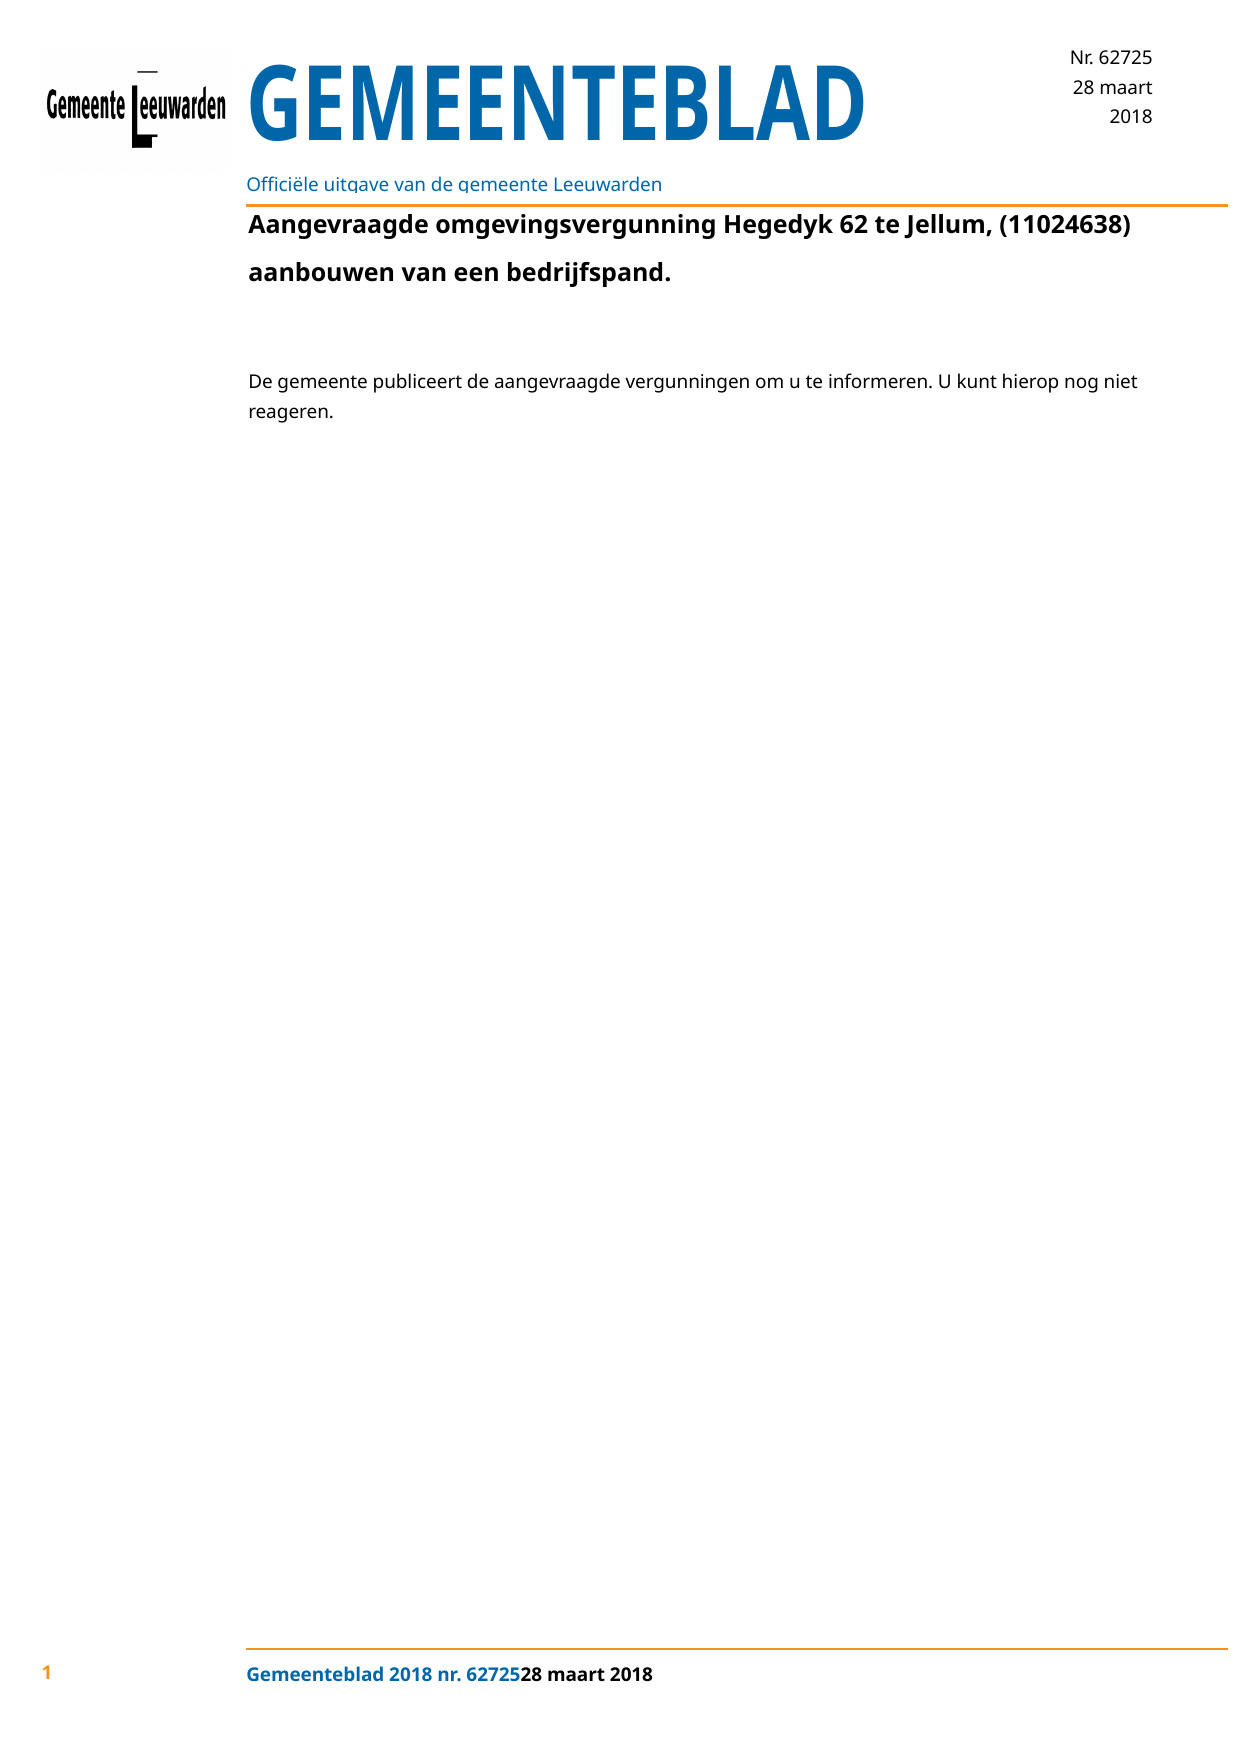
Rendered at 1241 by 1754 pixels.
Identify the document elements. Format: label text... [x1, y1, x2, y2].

text De gemeente publiceert de aangevraagde vergunningen om u te informeren. U kunt hierop nog niet reageren. [248, 368, 1152, 424]
picture [41, 47, 231, 172]
text Aangevraagde omgevingsvergunning Hegedyk 62 te Jellum, (11024638) aanbouwen van een bedrijfspand. [248, 207, 1152, 288]
